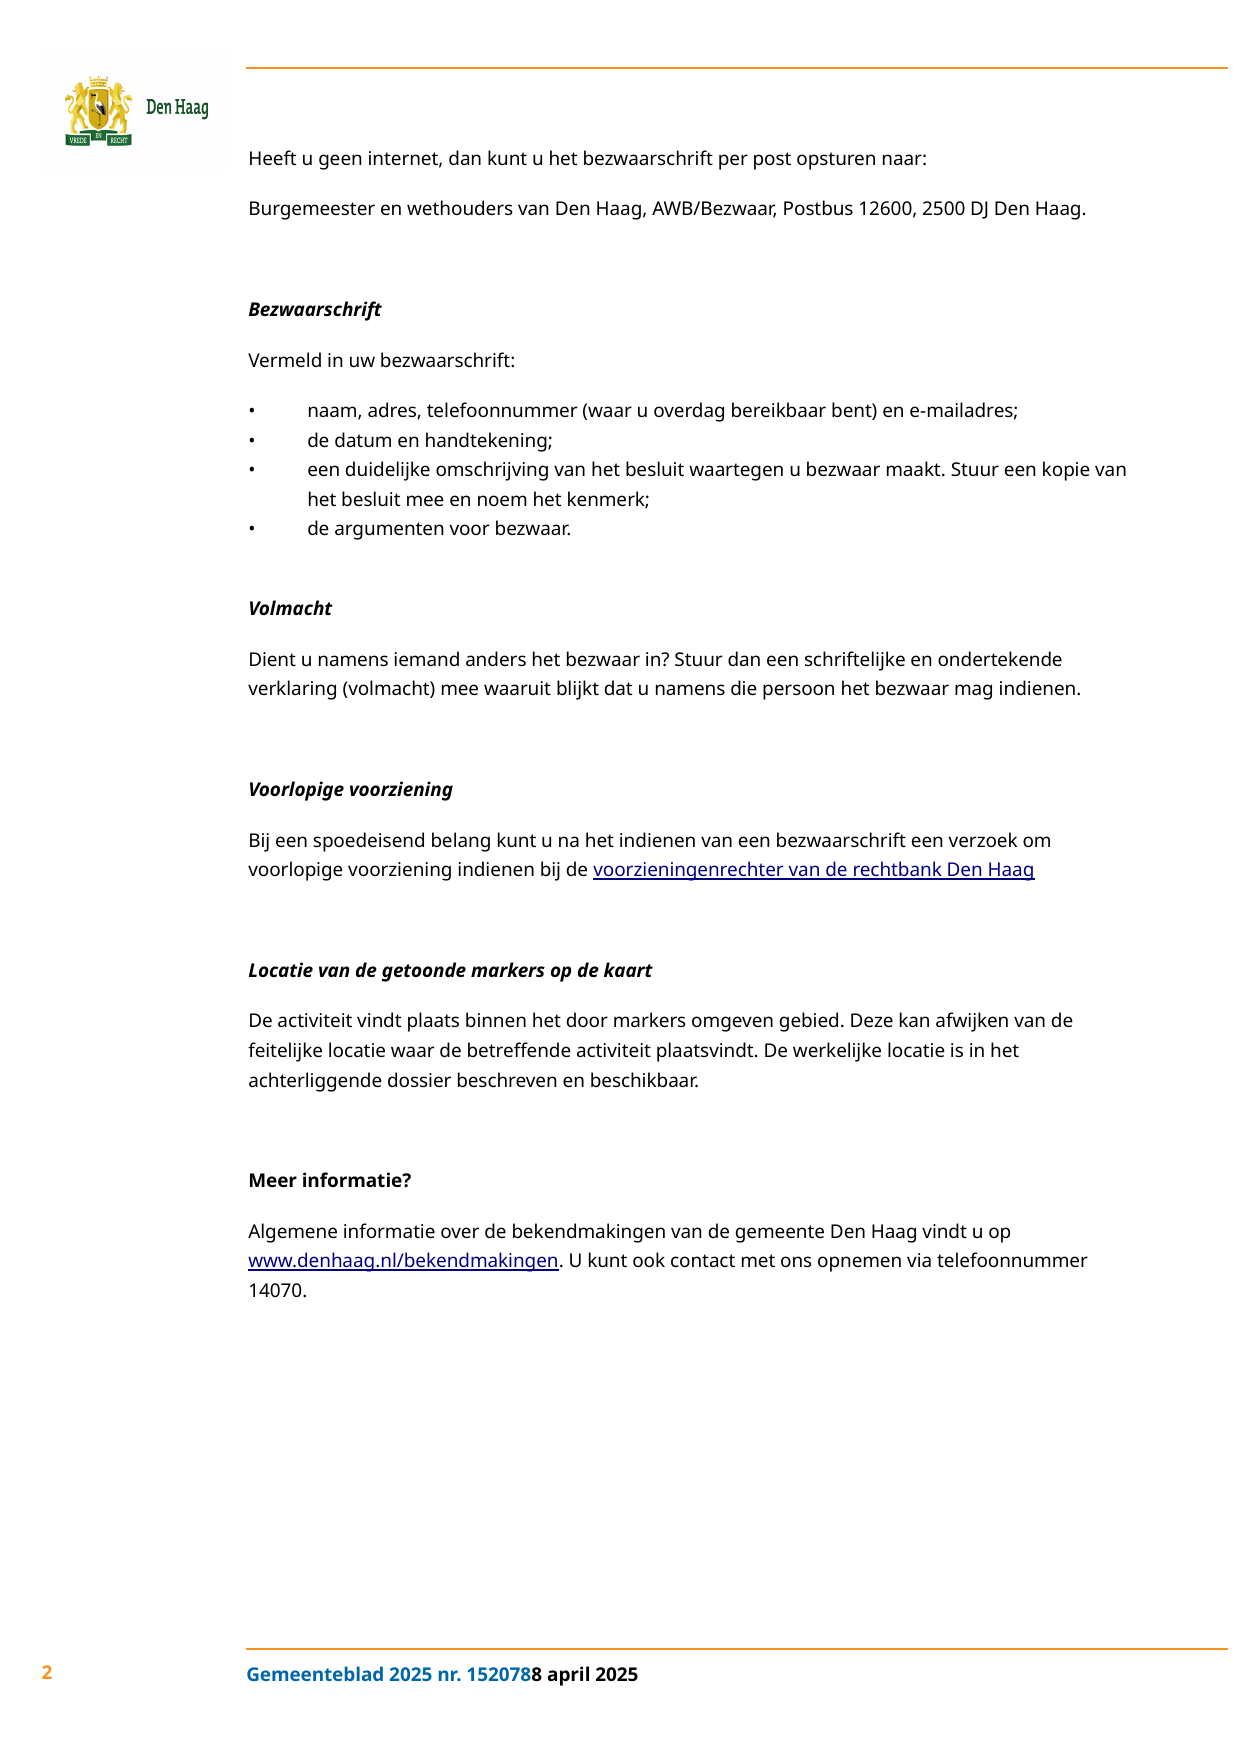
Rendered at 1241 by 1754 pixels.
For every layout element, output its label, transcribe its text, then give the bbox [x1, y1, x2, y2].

text Dient u namens iemand anders het bezwaar in? Stuur dan een schriftelijke en ondertekende verklaring (volmacht) mee waaruit blijkt dat u namens die persoon het bezwaar mag indienen. [248, 646, 1152, 701]
text Vermeld in uw bezwaarschrift: [248, 347, 1152, 373]
text Volmacht [248, 596, 1152, 621]
list naam, adres, telefoonnummer (waar u overdag bereikbaar bent) en e-mailadres; [248, 397, 1152, 423]
text Bezwaarschrift [248, 296, 1152, 322]
list de datum en handtekening; [248, 427, 1152, 453]
text Meer informatie? [248, 1168, 1152, 1193]
list een duidelijke omschrijving van het besluit waartegen u bezwaar maakt. Stuur een kopie van het besluit mee en noem het kenmerk; [248, 456, 1152, 512]
list de argumenten voor bezwaar. [248, 516, 1152, 541]
text Burgemeester en wethouders van Den Haag, AWB/Bezwaar, Postbus 12600, 2500 DJ Den Haag. [248, 196, 1152, 221]
picture [41, 47, 231, 172]
text Heeft u geen internet, dan kunt u het bezwaarschrift per post opsturen naar: [248, 145, 1152, 171]
text Algemene informatie over de bekendmakingen van de gemeente Den Haag vindt u op www.denhaag.nl/bekendmakingen. U kunt ook contact met ons opnemen via telefoonnummer 14070. [248, 1218, 1152, 1303]
text Locatie van de getoonde markers op de kaart [248, 957, 1152, 983]
text Voorlopige voorziening [248, 776, 1152, 802]
text De activiteit vindt plaats binnen het door markers omgeven gebied. Deze kan afwijken van de feitelijke locatie waar de betreffende activiteit plaatsvindt. De werkelijke locatie is in het achterliggende dossier beschreven en beschikbaar. [248, 1008, 1152, 1093]
text Bij een spoedeisend belang kunt u na het indienen van een bezwaarschrift een verzoek om voorlopige voorziening indienen bij de voorzieningenrechter van de rechtbank Den Haag [248, 827, 1152, 882]
